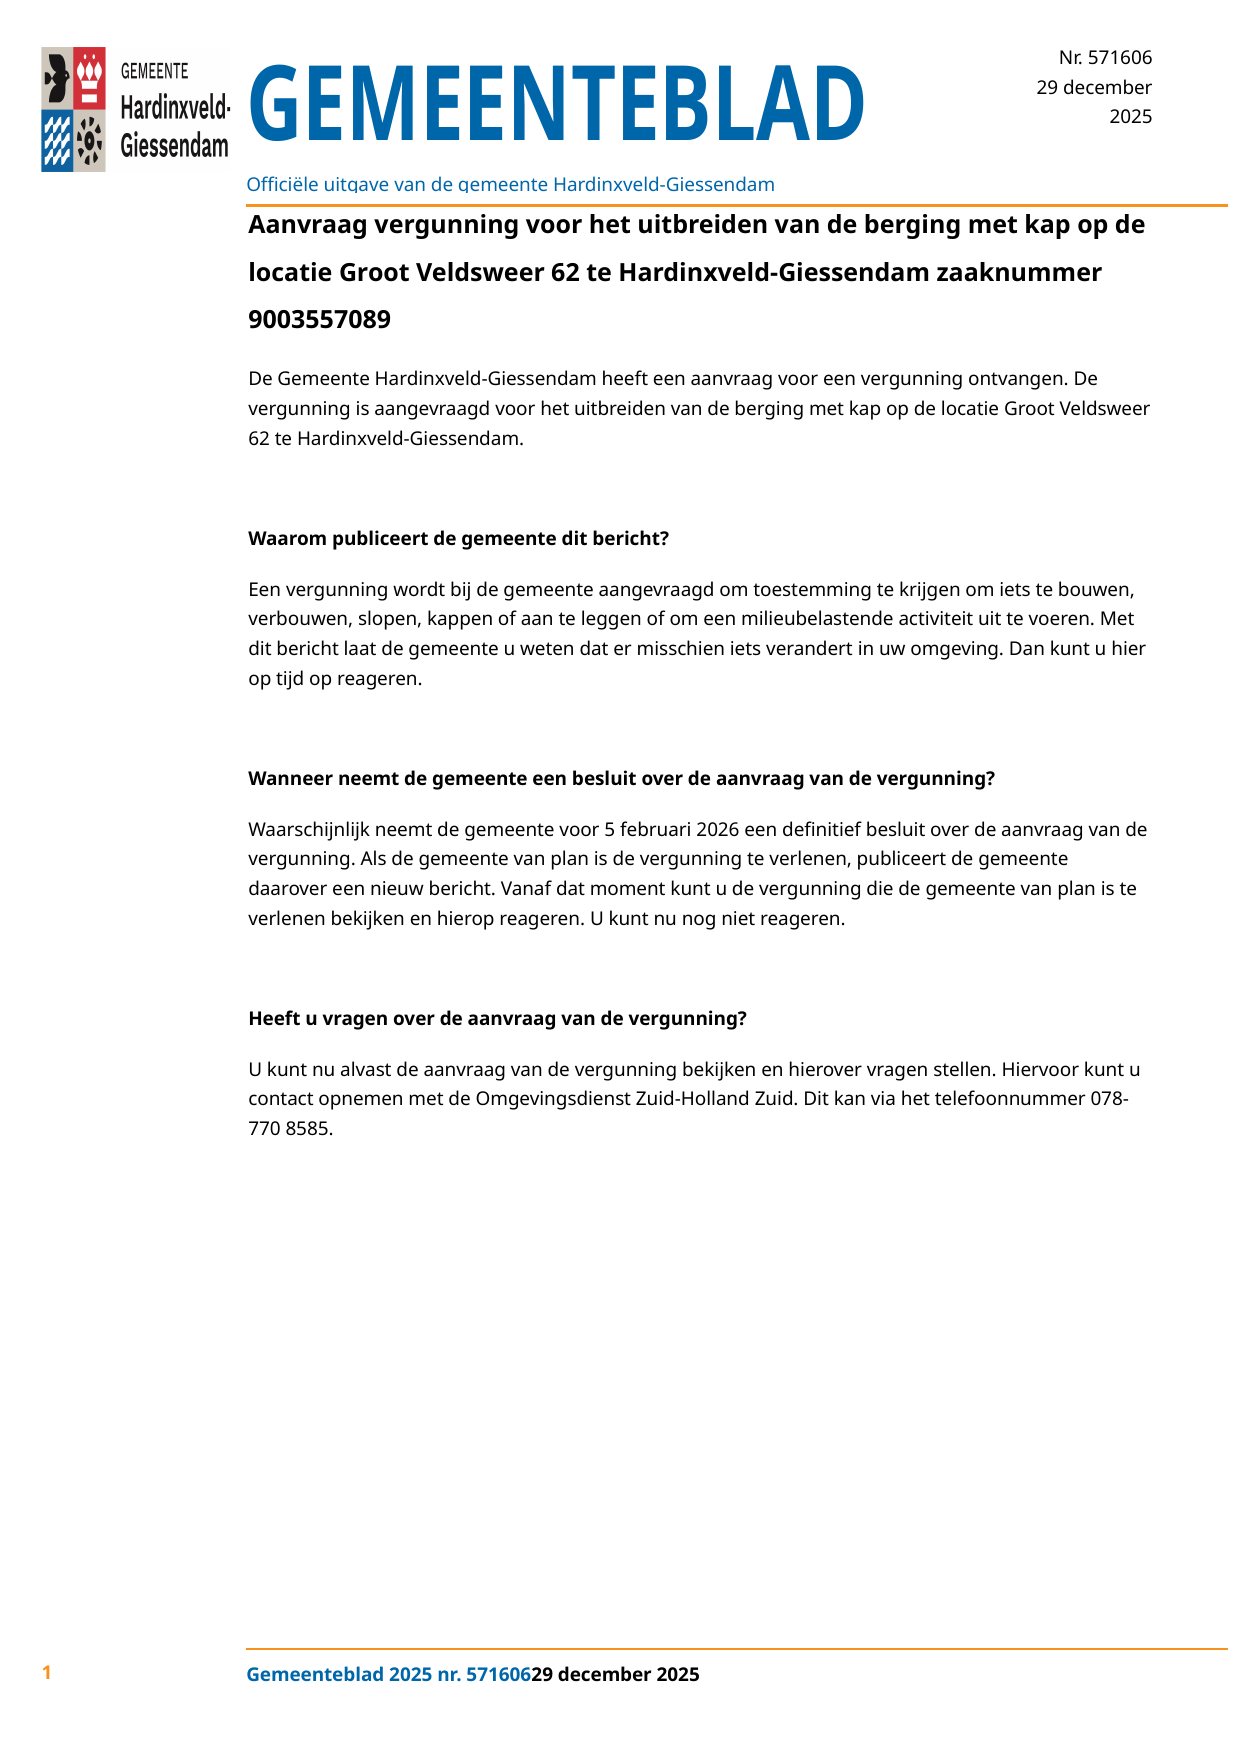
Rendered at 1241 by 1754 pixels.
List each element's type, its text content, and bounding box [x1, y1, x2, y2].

text De Gemeente Hardinxveld-Giessendam heeft een aanvraag voor een vergunning ontvangen. De vergunning is aangevraagd voor het uitbreiden van de berging met kap op de locatie Groot Veldsweer 62 te Hardinxveld-Giessendam. [248, 366, 1152, 450]
picture [41, 47, 231, 172]
text Heeft u vragen over de aanvraag van de vergunning? [248, 1006, 1152, 1031]
text Waarom publiceert de gemeente dit bericht? [248, 526, 1152, 551]
text Wanneer neemt de gemeente een besluit over de aanvraag van de vergunning? [248, 766, 1152, 791]
text Waarschijnlijk neemt de gemeente voor 5 februari 2026 een definitief besluit over de aanvraag van de vergunning. Als de gemeente van plan is de vergunning te verlenen, publiceert de gemeente daarover een nieuw bericht. Vanaf dat moment kunt u de vergunning die de gemeente van plan is te verlenen bekijken en hierop reageren. U kunt nu nog niet reageren. [248, 816, 1152, 930]
text U kunt nu alvast de aanvraag van de vergunning bekijken en hierover vragen stellen. Hiervoor kunt u contact opnemen met de Omgevingsdienst Zuid-Holland Zuid. Dit kan via het telefoonnummer 078-770 8585. [248, 1056, 1152, 1141]
text Een vergunning wordt bij de gemeente aangevraagd om toestemming te krijgen om iets te bouwen, verbouwen, slopen, kappen of aan te leggen of om een milieubelastende activiteit uit te voeren. Met dit bericht laat de gemeente u weten dat er misschien iets verandert in uw omgeving. Dan kunt u hier op tijd op reageren. [248, 576, 1152, 690]
text Aanvraag vergunning voor het uitbreiden van de berging met kap op de locatie Groot Veldsweer 62 te Hardinxveld-Giessendam zaaknummer 9003557089 [248, 207, 1152, 336]
